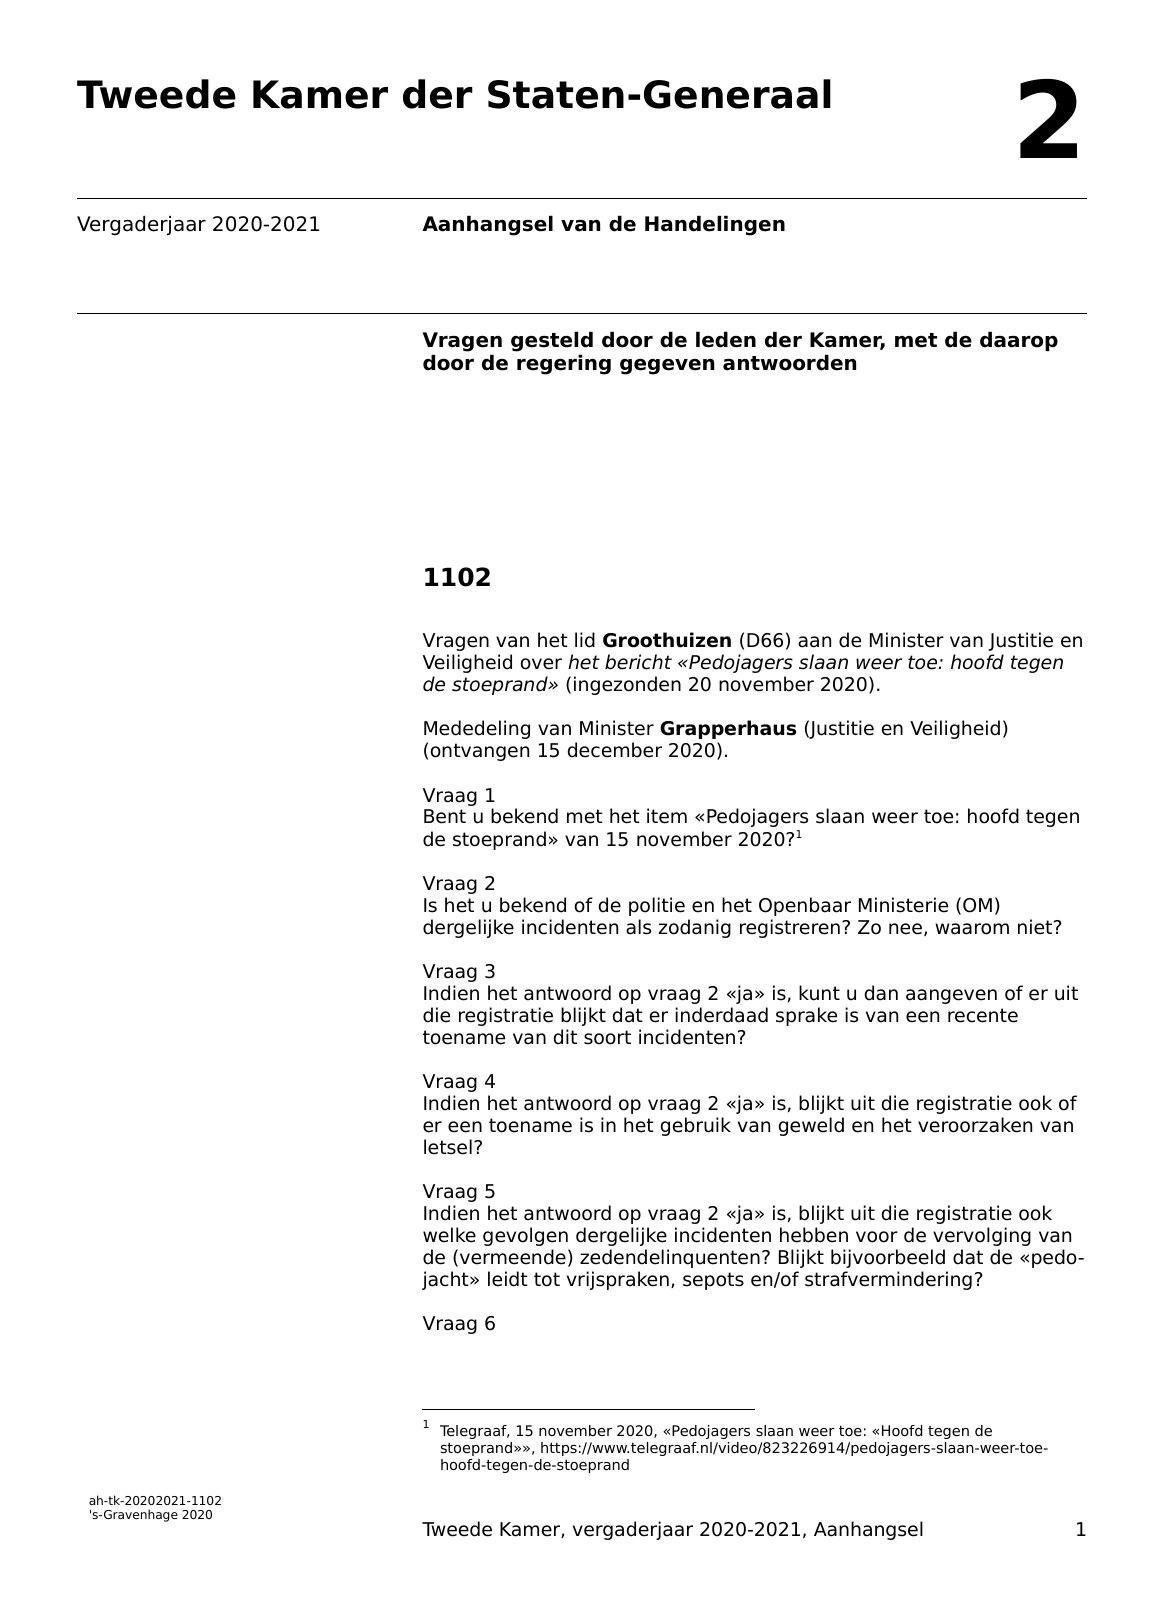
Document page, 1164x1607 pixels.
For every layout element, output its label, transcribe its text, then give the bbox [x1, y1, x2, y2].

text Vraag 4 [422, 1071, 1087, 1093]
text Indien het antwoord op vraag 2 «ja» is, kunt u dan aangeven of er uit die registratie blijkt dat er inderdaad sprake is van een recente toename van dit soort incidenten? [422, 983, 1087, 1049]
table_cell [77, 314, 422, 375]
text Vraag 3 [422, 961, 1087, 983]
table_header 2 [886, 59, 1087, 198]
text Vraag 5 [422, 1181, 1087, 1203]
text Mededeling van Minister Grapperhaus (Justitie en Veiligheid) (ontvangen 15 december 2020). [422, 718, 1087, 762]
text Is het u bekend of de politie en het Openbaar Ministerie (OM) dergelijke incidenten als zodanig registreren? Zo nee, waarom niet? [422, 894, 1087, 938]
text Bent u bekend met het item «Pedojagers slaan weer toe: hoofd tegen de stoeprand» van 15 november 2020? [422, 806, 1087, 850]
text Vraag 2 [422, 873, 1087, 894]
text Indien het antwoord op vraag 2 «ja» is, blijkt uit die registratie ook of er een toename is in het gebruik van geweld en het veroorzaken van letsel? [422, 1093, 1087, 1159]
text Vraag 6 [422, 1313, 1087, 1335]
text 1102 [422, 563, 1087, 592]
text Telegraaf, 15 november 2020, «Pedojagers slaan weer toe: «Hoofd tegen de stoeprand»», https://www.telegraaf.nl/video/823226914/pedojagers-slaan-weer-toe-hoofd-tegen-de-stoeprand [422, 1418, 1087, 1474]
text Indien het antwoord op vraag 2 «ja» is, blijkt uit die registratie ook welke gevolgen dergelijke incidenten hebben voor de vervolging van de (vermeende) zedendelinquenten? Blijkt bijvoorbeeld dat de «pedo-jacht» leidt tot vrijspraken, sepots en/of strafvermindering? [422, 1203, 1087, 1291]
text ah-tk-20202021-1102 [88, 1494, 323, 1508]
table_header Tweede Kamer der Staten-Generaal [77, 59, 886, 198]
text Vragen van het lid Groothuizen (D66) aan de Minister van Justitie en Veiligheid over het bericht «Pedojagers slaan weer toe: hoofd tegen de stoeprand» (ingezonden 20 november 2020). [422, 630, 1087, 696]
table_cell Vragen gesteld door de leden der Kamer, met de daarop door de regering gegeven antwoorden [422, 314, 1087, 375]
table_cell Vergaderjaar 2020-2021 [77, 199, 422, 313]
text 's-Gravenhage 2020 [88, 1508, 323, 1522]
text Vraag 1 [422, 784, 1087, 806]
table_cell Aanhangsel van de Handelingen [422, 199, 1087, 313]
